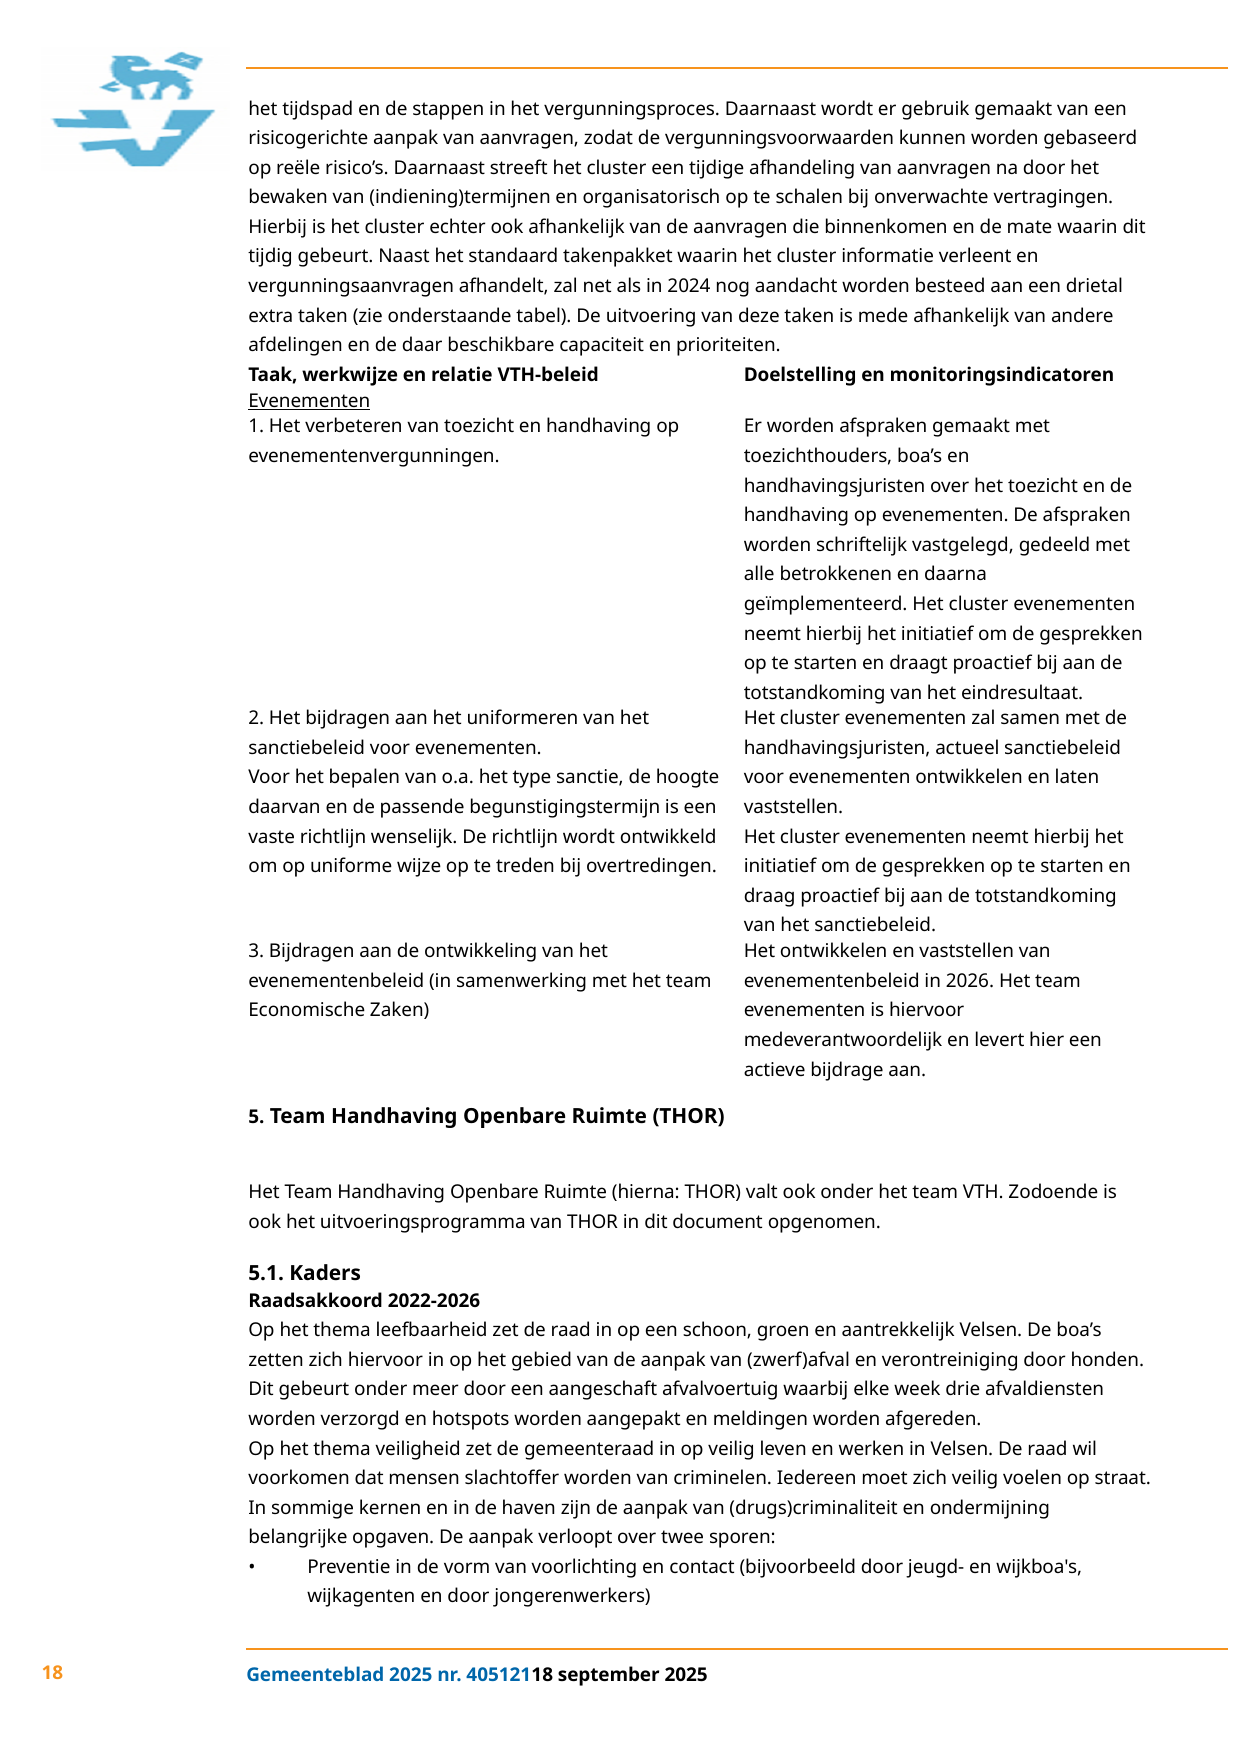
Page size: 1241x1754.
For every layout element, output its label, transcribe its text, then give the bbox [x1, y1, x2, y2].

table_cell Het cluster evenementen zal samen met de handhavingsjuristen, actueel sanctiebeleid voor evenementen ontwikkelen en laten vaststellen. Het cluster evenementen neemt hierbij het initiatief om de gesprekken op te starten en draag proactief bij aan de totstandkoming van het sanctiebeleid. [744, 705, 1152, 937]
text Raadsakkoord 2022-2026 [248, 1287, 1152, 1313]
table_cell Er worden afspraken gemaakt met toezichthouders, boa’s en handhavingsjuristen over het toezicht en de handhaving op evenementen. De afspraken worden schriftelijk vastgelegd, gedeeld met alle betrokkenen en daarna geïmplementeerd. Het cluster evenementen neemt hierbij het initiatief om de gesprekken op te starten en draagt proactief bij aan de totstandkoming van het eindresultaat. [744, 413, 1152, 704]
table_cell 1. Het verbeteren van toezicht en handhaving op evenementenvergunningen. [248, 413, 743, 704]
text Het Team Handhaving Openbare Ruimte (hierna: THOR) valt ook onder het team VTH. Zodoende is ook het uitvoeringsprogramma van THOR in dit document opgenomen. [248, 1178, 1152, 1234]
table_header Taak, werkwijze en relatie VTH-beleid [248, 361, 743, 387]
table_cell 2. Het bijdragen aan het uniformeren van het sanctiebeleid voor evenementen. Voor het bepalen van o.a. het type sanctie, de hoogte daarvan en de passende begunstigingstermijn is een vaste richtlijn wenselijk. De richtlijn wordt ontwikkeld om op uniforme wijze op te treden bij overtredingen. [248, 705, 743, 937]
list Preventie in de vorm van voorlichting en contact (bijvoorbeeld door jeugd- en wijkboa's, wijkagenten en door jongerenwerkers) [248, 1553, 1152, 1608]
table_cell 3. Bijdragen aan de ontwikkeling van het evenementenbeleid (in samenwerking met het team Economische Zaken) [248, 938, 743, 1081]
text 5. Team Handhaving Openbare Ruimte (THOR) [248, 1101, 1152, 1129]
table_header Doelstelling en monitoringsindicatoren [744, 361, 1152, 387]
text het tijdspad en de stappen in het vergunningsproces. Daarnaast wordt er gebruik gemaakt van een risicogerichte aanpak van aanvragen, zodat de vergunningsvoorwaarden kunnen worden gebaseerd op reële risico’s. Daarnaast streeft het cluster een tijdige afhandeling van aanvragen na door het bewaken van (indiening)termijnen en organisatorisch op te schalen bij onverwachte vertragingen. Hierbij is het cluster echter ook afhankelijk van de aanvragen die binnenkomen en de mate waarin dit tijdig gebeurt. Naast het standaard takenpakket waarin het cluster informatie verleent en vergunningsaanvragen afhandelt, zal net als in 2024 nog aandacht worden besteed aan een drietal extra taken (zie onderstaande tabel). De uitvoering van deze taken is mede afhankelijk van andere afdelingen en de daar beschikbare capaciteit en prioriteiten. [248, 95, 1152, 357]
text Op het thema veiligheid zet de gemeenteraad in op veilig leven en werken in Velsen. De raad wil voorkomen dat mensen slachtoffer worden van criminelen. Iedereen moet zich veilig voelen op straat. In sommige kernen en in de haven zijn de aanpak van (drugs)criminaliteit en ondermijning belangrijke opgaven. De aanpak verloopt over twee sporen: [248, 1435, 1152, 1549]
table_cell Het ontwikkelen en vaststellen van evenementenbeleid in 2026. Het team evenementen is hiervoor medeverantwoordelijk en levert hier een actieve bijdrage aan. [744, 938, 1152, 1081]
picture [41, 47, 231, 172]
text 5.1. Kaders [248, 1258, 1152, 1287]
text Op het thema leefbaarheid zet de raad in op een schoon, groen en aantrekkelijk Velsen. De boa’s zetten zich hiervoor in op het gebied van de aanpak van (zwerf)afval en verontreiniging door honden. Dit gebeurt onder meer door een aangeschaft afvalvoertuig waarbij elke week drie afvaldiensten worden verzorgd en hotspots worden aangepakt en meldingen worden afgereden. [248, 1316, 1152, 1431]
table_cell Evenementen [248, 387, 1152, 413]
